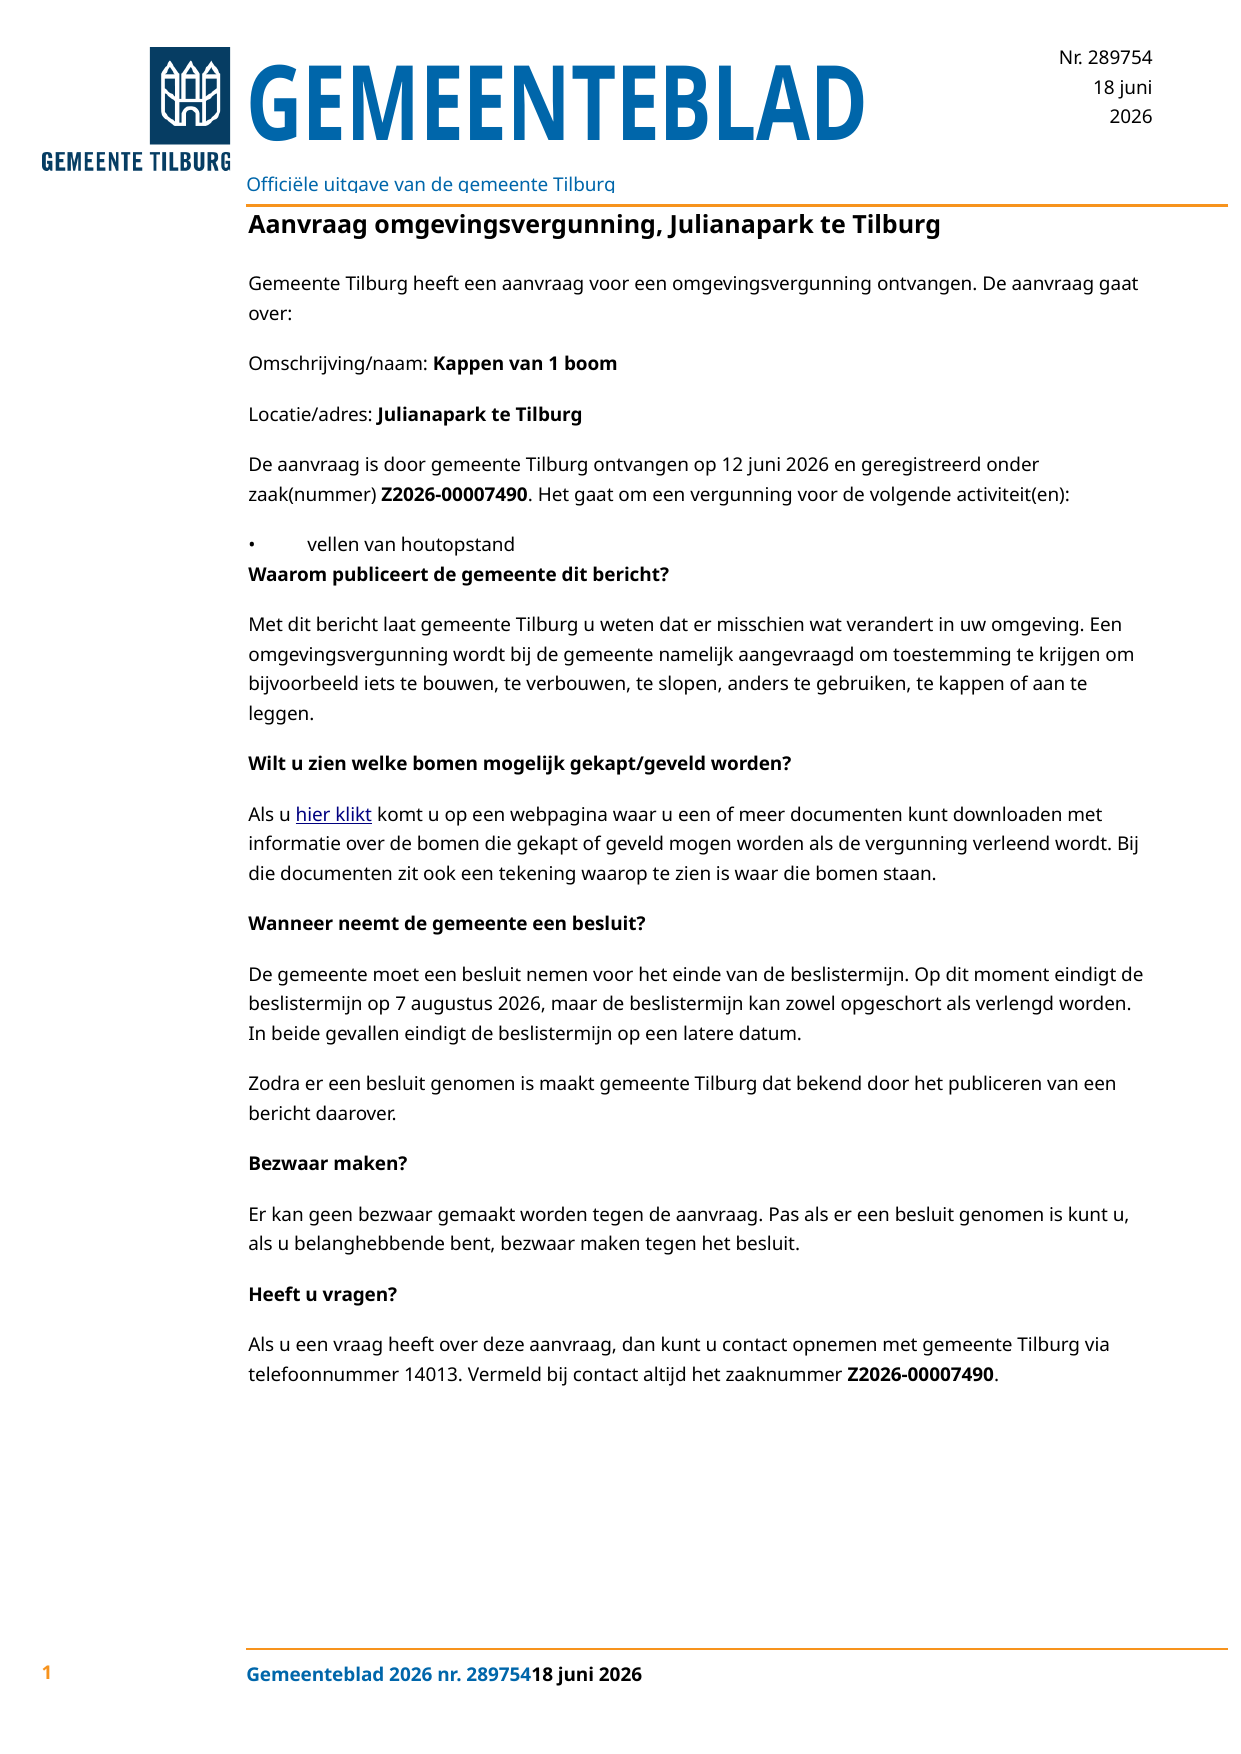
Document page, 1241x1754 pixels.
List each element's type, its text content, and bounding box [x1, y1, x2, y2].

text Wilt u zien welke bomen mogelijk gekapt/geveld worden? [248, 750, 1152, 776]
text Zodra er een besluit genomen is maakt gemeente Tilburg dat bekend door het publiceren van een bericht daarover. [248, 1070, 1152, 1126]
text Er kan geen bezwaar gemaakt worden tegen de aanvraag. Pas als er een besluit genomen is kunt u, als u belanghebbende bent, bezwaar maken tegen het besluit. [248, 1201, 1152, 1256]
text Wanneer neemt de gemeente een besluit? [248, 910, 1152, 936]
text Heeft u vragen? [248, 1281, 1152, 1306]
text Als u een vraag heeft over deze aanvraag, dan kunt u contact opnemen met gemeente Tilburg via telefoonnummer 14013. Vermeld bij contact altijd het zaaknummer Z2026-00007490. [248, 1331, 1152, 1386]
picture [41, 47, 231, 172]
text Locatie/adres: Julianapark te Tilburg [248, 401, 1152, 426]
list vellen van houtopstand [248, 531, 1152, 557]
text Waarom publiceert de gemeente dit bericht? [248, 561, 1152, 586]
text Bezwaar maken? [248, 1150, 1152, 1176]
text Als u hier klikt komt u op een webpagina waar u een of meer documenten kunt downloaden met informatie over de bomen die gekapt of geveld mogen worden als de vergunning verleend wordt. Bij die documenten zit ook een tekening waarop te zien is waar die bomen staan. [248, 801, 1152, 886]
text Aanvraag omgevingsvergunning, Julianapark te Tilburg [248, 207, 1152, 241]
text De aanvraag is door gemeente Tilburg ontvangen op 12 juni 2026 en geregistreerd onder zaak(nummer) Z2026-00007490. Het gaat om een vergunning voor de volgende activiteit(en): [248, 451, 1152, 506]
text De gemeente moet een besluit nemen voor het einde van de beslistermijn. Op dit moment eindigt de beslistermijn op 7 augustus 2026, maar de beslistermijn kan zowel opgeschort als verlengd worden. In beide gevallen eindigt de beslistermijn op een latere datum. [248, 961, 1152, 1046]
text Gemeente Tilburg heeft een aanvraag voor een omgevingsvergunning ontvangen. De aanvraag gaat over: [248, 270, 1152, 326]
text Met dit bericht laat gemeente Tilburg u weten dat er misschien wat verandert in uw omgeving. Een omgevingsvergunning wordt bij de gemeente namelijk aangevraagd om toestemming te krijgen om bijvoorbeeld iets te bouwen, te verbouwen, te slopen, anders te gebruiken, te kappen of aan te leggen. [248, 611, 1152, 726]
text Omschrijving/naam: Kappen van 1 boom [248, 350, 1152, 376]
